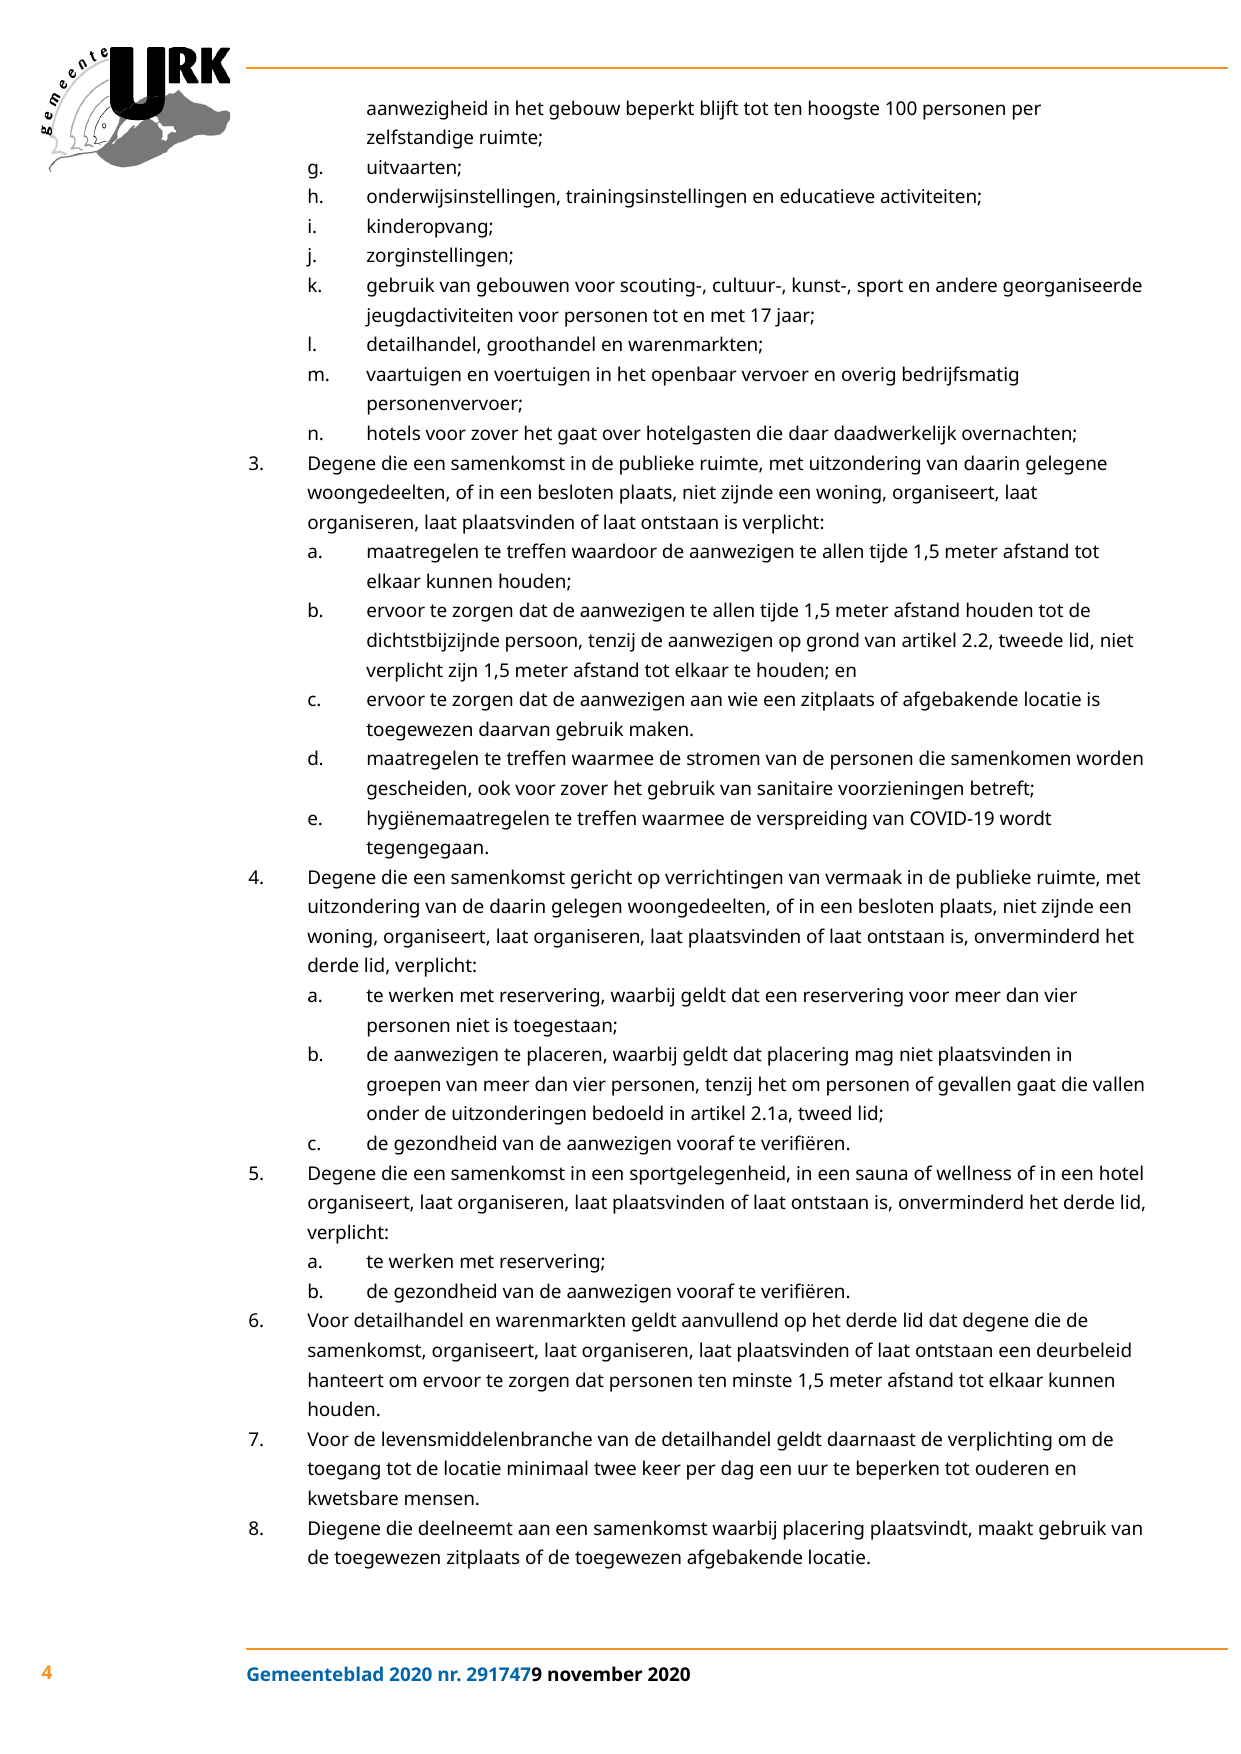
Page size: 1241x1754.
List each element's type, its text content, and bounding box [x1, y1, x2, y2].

list aanwezigheid in het gebouw beperkt blijft tot ten hoogste 100 personen per zelfstandige ruimte; [307, 95, 1152, 150]
list Voor detailhandel en warenmarkten geldt aanvullend op het derde lid dat degene die de samenkomst, organiseert, laat organiseren, laat plaatsvinden of laat ontstaan een deurbeleid hanteert om ervoor te zorgen dat personen ten minste 1,5 meter afstand tot elkaar kunnen houden. [248, 1308, 1152, 1422]
list de gezondheid van de aanwezigen vooraf te verifiëren. [307, 1278, 1152, 1304]
list hotels voor zover het gaat over hotelgasten die daar daadwerkelijk overnachten; [307, 420, 1152, 446]
list te werken met reservering; [307, 1248, 1152, 1274]
list Degene die een samenkomst gericht op verrichtingen van vermaak in de publieke ruimte, met uitzondering van de daarin gelegen woongedeelten, of in een besloten plaats, niet zijnde een woning, organiseert, laat organiseren, laat plaatsvinden of laat ontstaan is, onverminderd het derde lid, verplicht: [248, 864, 1152, 978]
list kinderopvang; [307, 213, 1152, 239]
list maatregelen te treffen waarmee de stromen van de personen die samenkomen worden gescheiden, ook voor zover het gebruik van sanitaire voorzieningen betreft; [307, 746, 1152, 801]
picture [41, 47, 231, 172]
list Degene die een samenkomst in de publieke ruimte, met uitzondering van daarin gelegene woongedeelten, of in een besloten plaats, niet zijnde een woning, organiseert, laat organiseren, laat plaatsvinden of laat ontstaan is verplicht: [248, 450, 1152, 535]
list te werken met reservering, waarbij geldt dat een reservering voor meer dan vier personen niet is toegestaan; [307, 982, 1152, 1038]
list detailhandel, groothandel en warenmarkten; [307, 331, 1152, 357]
list de aanwezigen te placeren, waarbij geldt dat placering mag niet plaatsvinden in groepen van meer dan vier personen, tenzij het om personen of gevallen gaat die vallen onder de uitzonderingen bedoeld in artikel 2.1a, tweed lid; [307, 1041, 1152, 1126]
list maatregelen te treffen waardoor de aanwezigen te allen tijde 1,5 meter afstand tot elkaar kunnen houden; [307, 538, 1152, 594]
list gebruik van gebouwen voor scouting-, cultuur-, kunst-, sport en andere georganiseerde jeugdactiviteiten voor personen tot en met 17 jaar; [307, 272, 1152, 328]
list Voor de levensmiddelenbranche van de detailhandel geldt daarnaast de verplichting om de toegang tot de locatie minimaal twee keer per dag een uur te beperken tot ouderen en kwetsbare mensen. [248, 1426, 1152, 1511]
list zorginstellingen; [307, 243, 1152, 268]
list uitvaarten; [307, 154, 1152, 180]
list hygiënemaatregelen te treffen waarmee de verspreiding van COVID-19 wordt tegengegaan. [307, 805, 1152, 860]
list vaartuigen en voertuigen in het openbaar vervoer en overig bedrijfsmatig personenvervoer; [307, 361, 1152, 416]
list Degene die een samenkomst in een sportgelegenheid, in een sauna of wellness of in een hotel organiseert, laat organiseren, laat plaatsvinden of laat ontstaan is, onverminderd het derde lid, verplicht: [248, 1160, 1152, 1245]
list de gezondheid van de aanwezigen vooraf te verifiëren. [307, 1130, 1152, 1156]
list onderwijsinstellingen, trainingsinstellingen en educatieve activiteiten; [307, 183, 1152, 209]
list ervoor te zorgen dat de aanwezigen aan wie een zitplaats of afgebakende locatie is toegewezen daarvan gebruik maken. [307, 686, 1152, 742]
list Diegene die deelneemt aan een samenkomst waarbij placering plaatsvindt, maakt gebruik van de toegewezen zitplaats of de toegewezen afgebakende locatie. [248, 1515, 1152, 1570]
list ervoor te zorgen dat de aanwezigen te allen tijde 1,5 meter afstand houden tot de dichtstbijzijnde persoon, tenzij de aanwezigen op grond van artikel 2.2, tweede lid, niet verplicht zijn 1,5 meter afstand tot elkaar te houden; en [307, 598, 1152, 683]
